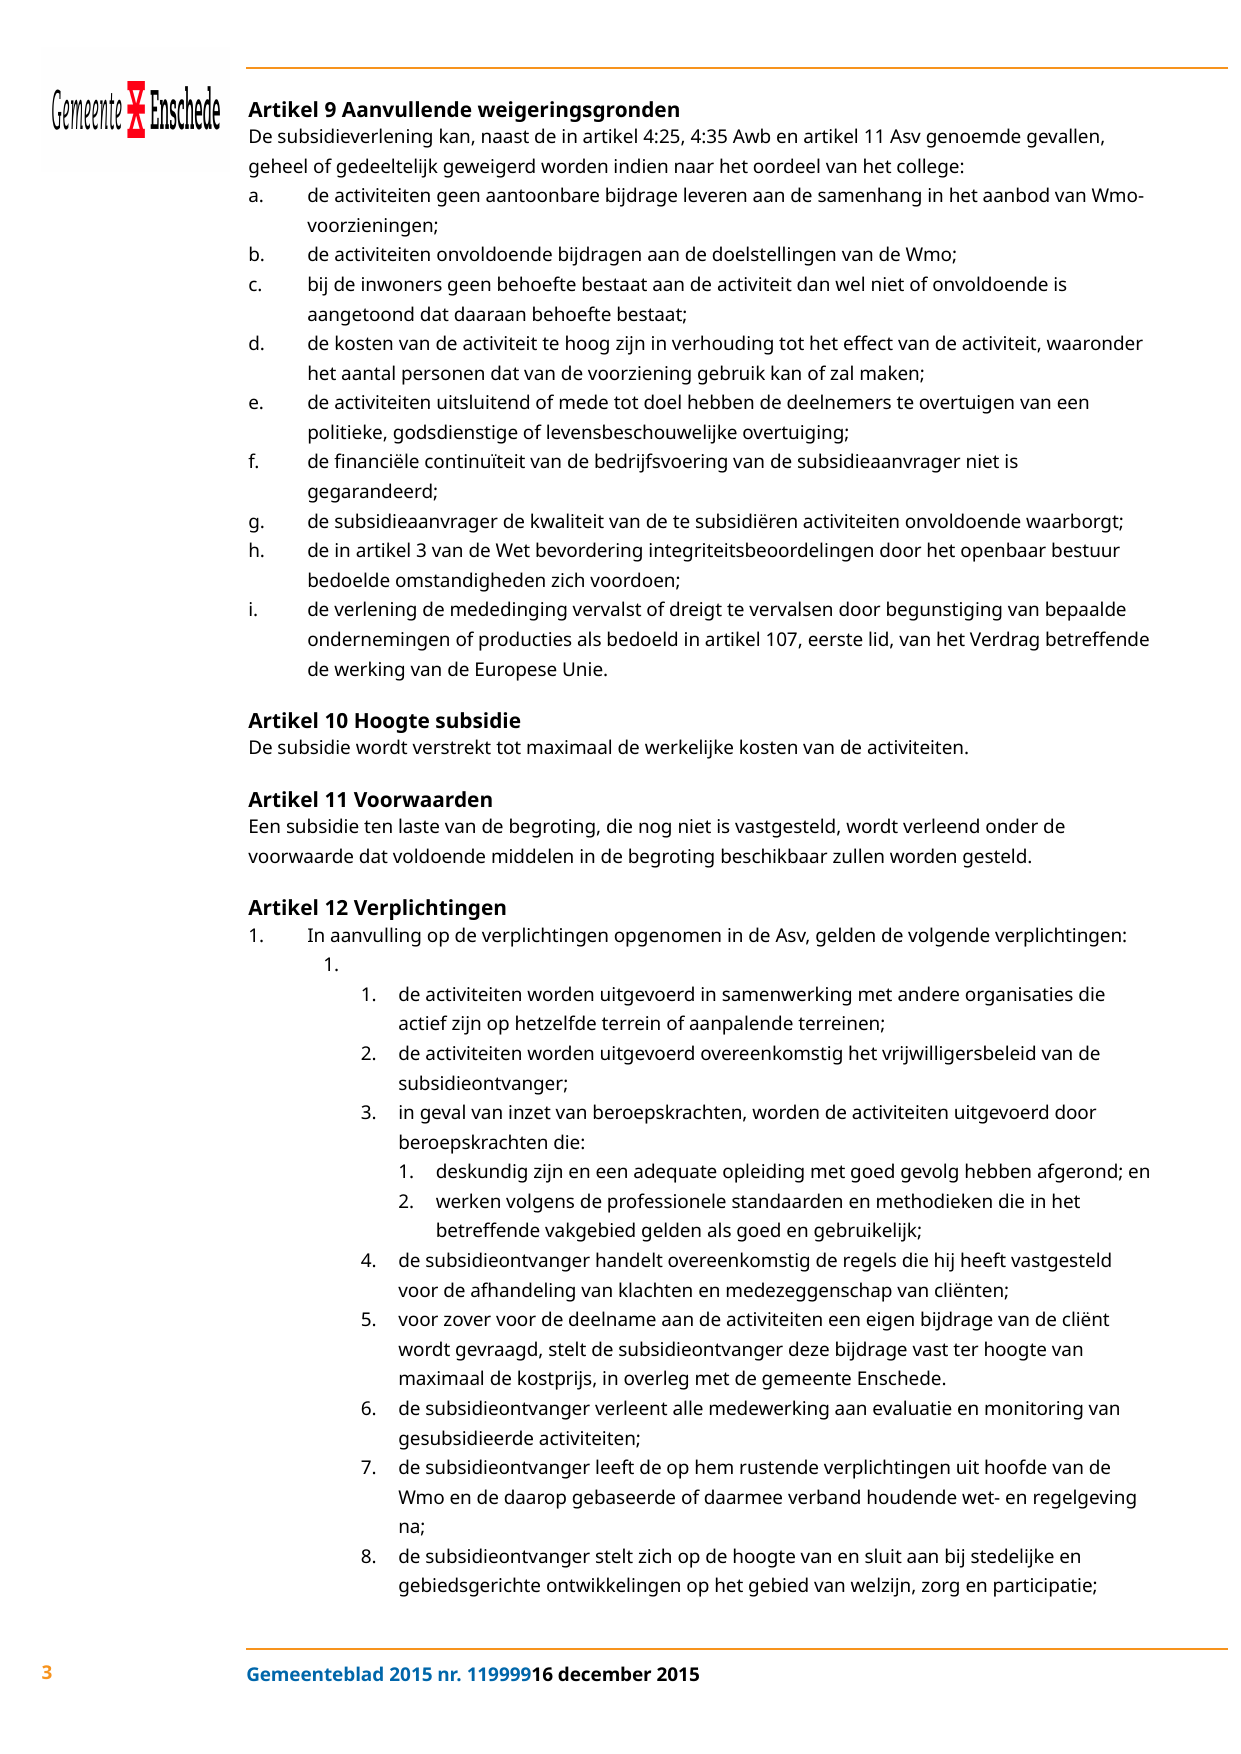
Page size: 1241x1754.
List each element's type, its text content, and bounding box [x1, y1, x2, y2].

list de subsidieontvanger stelt zich op de hoogte van en sluit aan bij stedelijke en gebiedsgerichte ontwikkelingen op het gebied van welzijn, zorg en participatie; [361, 1543, 1152, 1598]
list In aanvulling op de verplichtingen opgenomen in de Asv, gelden de volgende verplichtingen: [248, 922, 1152, 948]
list de activiteiten worden uitgevoerd overeenkomstig het vrijwilligersbeleid van de subsidieontvanger; [361, 1040, 1152, 1096]
list de subsidieontvanger verleent alle medewerking aan evaluatie en monitoring van gesubsidieerde activiteiten; [361, 1395, 1152, 1451]
text Een subsidie ten laste van de begroting, die nog niet is vastgesteld, wordt verleend onder de voorwaarde dat voldoende middelen in de begroting beschikbaar zullen worden gesteld. [248, 813, 1152, 869]
text Artikel 11 Voorwaarden [248, 785, 1152, 813]
list de in artikel 3 van de Wet bevordering integriteitsbeoordelingen door het openbaar bestuur bedoelde omstandigheden zich voordoen; [248, 537, 1152, 593]
list de activiteiten worden uitgevoerd in samenwerking met andere organisaties die actief zijn op hetzelfde terrein of aanpalende terreinen; [361, 981, 1152, 1036]
list bij de inwoners geen behoefte bestaat aan de activiteit dan wel niet of onvoldoende is aangetoond dat daaraan behoefte bestaat; [248, 271, 1152, 326]
text De subsidie wordt verstrekt tot maximaal de werkelijke kosten van de activiteiten. [248, 734, 1152, 760]
text Artikel 10 Hoogte subsidie [248, 706, 1152, 734]
list de activiteiten geen aantoonbare bijdrage leveren aan de samenhang in het aanbod van Wmo-voorzieningen; [248, 182, 1152, 238]
list de activiteiten onvoldoende bijdragen aan de doelstellingen van de Wmo; [248, 242, 1152, 267]
text Artikel 9 Aanvullende weigeringsgronden [248, 95, 1152, 123]
list de financiële continuïteit van de bedrijfsvoering van de subsidieaanvrager niet is gegarandeerd; [248, 449, 1152, 504]
list de activiteiten uitsluitend of mede tot doel hebben de deelnemers te overtuigen van een politieke, godsdienstige of levensbeschouwelijke overtuiging; [248, 389, 1152, 445]
list voor zover voor de deelname aan de activiteiten een eigen bijdrage van de cliënt wordt gevraagd, stelt de subsidieontvanger deze bijdrage vast ter hoogte van maximaal de kostprijs, in overleg met de gemeente Enschede. [361, 1306, 1152, 1391]
list de verlening de mededinging vervalst of dreigt te vervalsen door begunstiging van bepaalde ondernemingen of producties als bedoeld in artikel 107, eerste lid, van het Verdrag betreffende de werking van de Europese Unie. [248, 597, 1152, 681]
list werken volgens de professionele standaarden en methodieken die in het betreffende vakgebied gelden als goed en gebruikelijk; [398, 1188, 1152, 1243]
list in geval van inzet van beroepskrachten, worden de activiteiten uitgevoerd door beroepskrachten die: [361, 1099, 1152, 1155]
list de kosten van de activiteit te hoog zijn in verhouding tot het effect van de activiteit, waaronder het aantal personen dat van de voorziening gebruik kan of zal maken; [248, 330, 1152, 386]
list de subsidieontvanger handelt overeenkomstig de regels die hij heeft vastgesteld voor de afhandeling van klachten en medezeggenschap van cliënten; [361, 1247, 1152, 1303]
text Artikel 12 Verplichtingen [248, 893, 1152, 922]
list deskundig zijn en een adequate opleiding met goed gevolg hebben afgerond; en [398, 1158, 1152, 1184]
picture [41, 47, 231, 172]
text De subsidieverlening kan, naast de in artikel 4:25, 4:35 Awb en artikel 11 Asv genoemde gevallen, geheel of gedeeltelijk geweigerd worden indien naar het oordeel van het college: [248, 123, 1152, 178]
list de subsidieontvanger leeft de op hem rustende verplichtingen uit hoofde van de Wmo en de daarop gebaseerde of daarmee verband houdende wet- en regelgeving na; [361, 1454, 1152, 1539]
list de subsidieaanvrager de kwaliteit van de te subsidiëren activiteiten onvoldoende waarborgt; [248, 508, 1152, 533]
